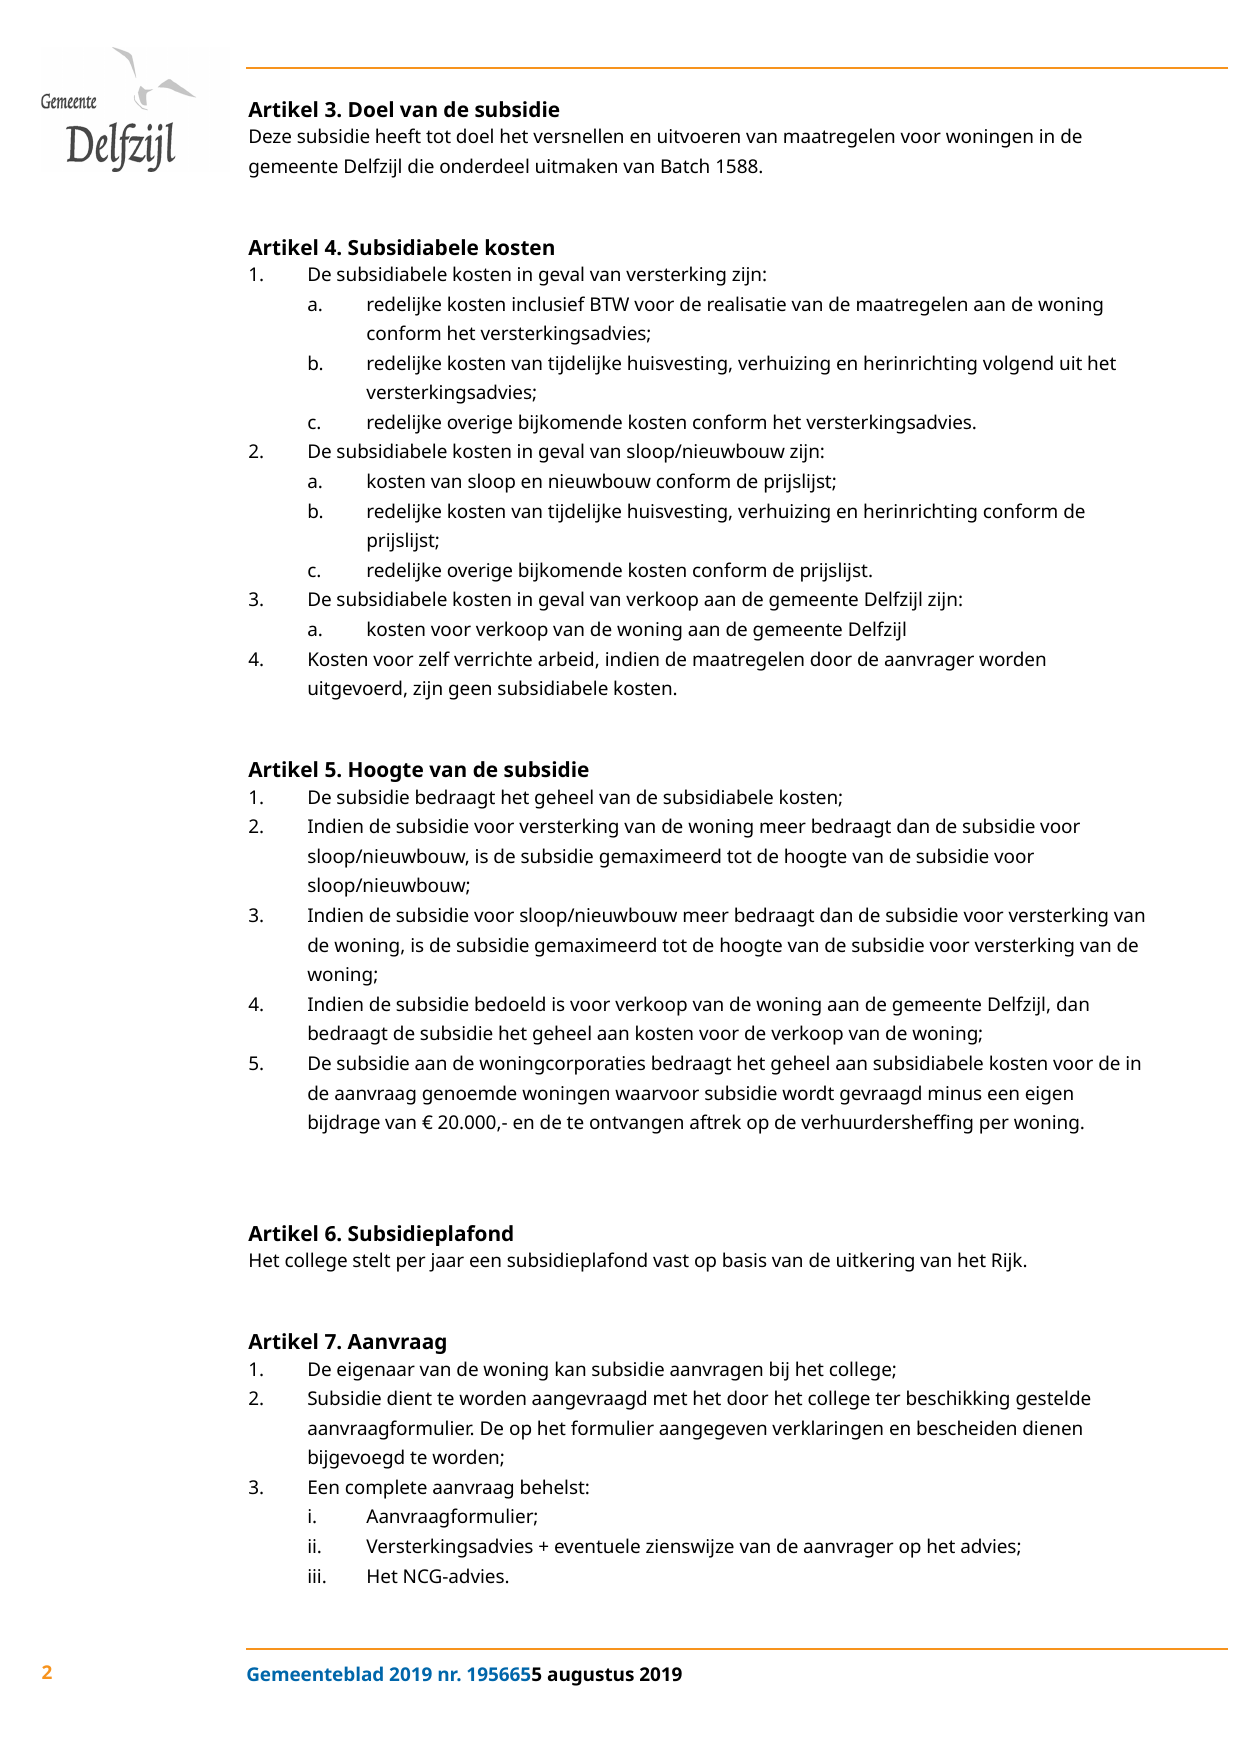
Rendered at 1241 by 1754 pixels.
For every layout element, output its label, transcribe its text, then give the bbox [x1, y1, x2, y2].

text Artikel 3. Doel van de subsidie [248, 95, 1152, 123]
picture [41, 47, 231, 172]
list redelijke kosten van tijdelijke huisvesting, verhuizing en herinrichting volgend uit het versterkingsadvies; [307, 350, 1152, 405]
list De subsidiabele kosten in geval van verkoop aan de gemeente Delfzijl zijn: [248, 587, 1152, 612]
text Het college stelt per jaar een subsidieplafond vast op basis van de uitkering van het Rijk. [248, 1247, 1152, 1273]
list Indien de subsidie voor sloop/nieuwbouw meer bedraagt dan de subsidie voor versterking van de woning, is de subsidie gemaximeerd tot de hoogte van de subsidie voor versterking van de woning; [248, 902, 1152, 987]
list redelijke kosten van tijdelijke huisvesting, verhuizing en herinrichting conform de prijslijst; [307, 498, 1152, 553]
list redelijke kosten inclusief BTW voor de realisatie van de maatregelen aan de woning conform het versterkingsadvies; [307, 291, 1152, 346]
list Indien de subsidie bedoeld is voor verkoop van de woning aan de gemeente Delfzijl, dan bedraagt de subsidie het geheel aan kosten voor de verkoop van de woning; [248, 991, 1152, 1046]
text Artikel 6. Subsidieplafond [248, 1219, 1152, 1247]
list kosten voor verkoop van de woning aan de gemeente Delfzijl [307, 616, 1152, 642]
list Een complete aanvraag behelst: [248, 1474, 1152, 1500]
list De subsidie bedraagt het geheel van de subsidiabele kosten; [248, 784, 1152, 809]
text Artikel 5. Hoogte van de subsidie [248, 755, 1152, 784]
list Subsidie dient te worden aangevraagd met het door het college ter beschikking gestelde aanvraagformulier. De op het formulier aangegeven verklaringen en bescheiden dienen bijgevoegd te worden; [248, 1385, 1152, 1470]
list Versterkingsadvies + eventuele zienswijze van de aanvrager op het advies; [307, 1533, 1152, 1559]
list redelijke overige bijkomende kosten conform het versterkingsadvies. [307, 409, 1152, 435]
list Indien de subsidie voor versterking van de woning meer bedraagt dan de subsidie voor sloop/nieuwbouw, is de subsidie gemaximeerd tot de hoogte van de subsidie voor sloop/nieuwbouw; [248, 813, 1152, 898]
list De subsidiabele kosten in geval van sloop/nieuwbouw zijn: [248, 439, 1152, 464]
list Aanvraagformulier; [307, 1504, 1152, 1529]
list De eigenaar van de woning kan subsidie aanvragen bij het college; [248, 1356, 1152, 1381]
text Artikel 7. Aanvraag [248, 1327, 1152, 1356]
list Het NCG-advies. [307, 1563, 1152, 1588]
text Artikel 4. Subsidiabele kosten [248, 233, 1152, 261]
list kosten van sloop en nieuwbouw conform de prijslijst; [307, 468, 1152, 494]
list De subsidiabele kosten in geval van versterking zijn: [248, 261, 1152, 287]
text Deze subsidie heeft tot doel het versnellen en uitvoeren van maatregelen voor woningen in de gemeente Delfzijl die onderdeel uitmaken van Batch 1588. [248, 123, 1152, 178]
list De subsidie aan de woningcorporaties bedraagt het geheel aan subsidiabele kosten voor de in de aanvraag genoemde woningen waarvoor subsidie wordt gevraagd minus een eigen bijdrage van € 20.000,- en de te ontvangen aftrek op de verhuurdersheffing per woning. [248, 1050, 1152, 1135]
list Kosten voor zelf verrichte arbeid, indien de maatregelen door de aanvrager worden uitgevoerd, zijn geen subsidiabele kosten. [248, 646, 1152, 701]
list redelijke overige bijkomende kosten conform de prijslijst. [307, 557, 1152, 583]
